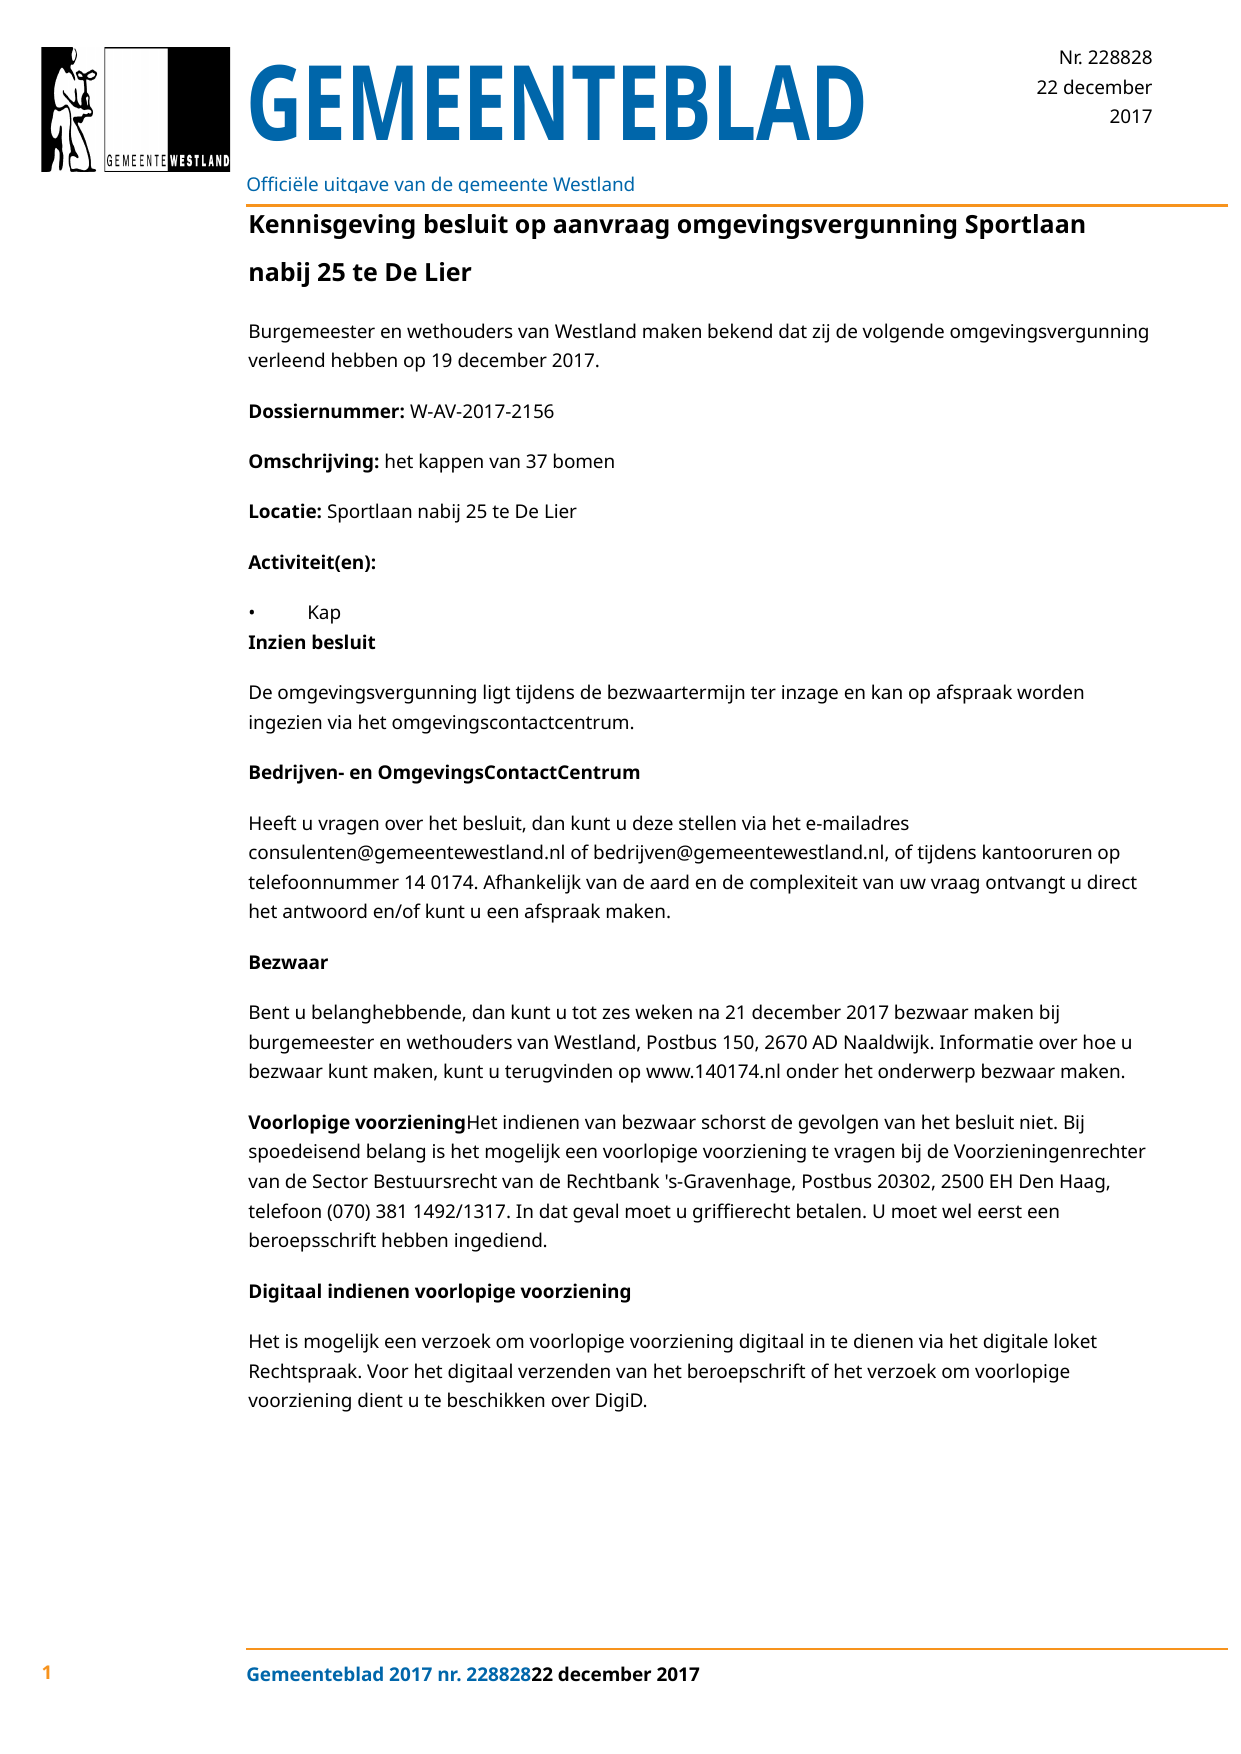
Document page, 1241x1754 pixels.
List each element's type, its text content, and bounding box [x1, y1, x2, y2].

text Burgemeester en wethouders van Westland maken bekend dat zij de volgende omgevingsvergunning verleend hebben op 19 december 2017. [248, 318, 1152, 373]
text Dossiernummer: W-AV-2017-2156 [248, 398, 1152, 424]
text Digitaal indienen voorlopige voorziening [248, 1278, 1152, 1304]
text Bent u belanghebbende, dan kunt u tot zes weken na 21 december 2017 bezwaar maken bij burgemeester en wethouders van Westland, Postbus 150, 2670 AD Naaldwijk. Informatie over hoe u bezwaar kunt maken, kunt u terugvinden op www.140174.nl onder het onderwerp bezwaar maken. [248, 999, 1152, 1084]
text Het is mogelijk een verzoek om voorlopige voorziening digitaal in te dienen via het digitale loket Rechtspraak. Voor het digitaal verzenden van het beroepschrift of het verzoek om voorlopige voorziening dient u te beschikken over DigiD. [248, 1328, 1152, 1413]
text Activiteit(en): [248, 549, 1152, 575]
text De omgevingsvergunning ligt tijdens de bezwaartermijn ter inzage en kan op afspraak worden ingezien via het omgevingscontactcentrum. [248, 679, 1152, 735]
text Bezwaar [248, 949, 1152, 975]
text Heeft u vragen over het besluit, dan kunt u deze stellen via het e-mailadres consulenten@gemeentewestland.nl of bedrijven@gemeentewestland.nl, of tijdens kantooruren op telefoonnummer 14 0174. Afhankelijk van de aard en de complexiteit van uw vraag ontvangt u direct het antwoord en/of kunt u een afspraak maken. [248, 810, 1152, 924]
text Voorlopige voorzieningHet indienen van bezwaar schorst de gevolgen van het besluit niet. Bij spoedeisend belang is het mogelijk een voorlopige voorziening te vragen bij de Voorzieningenrechter van de Sector Bestuursrecht van de Rechtbank 's-Gravenhage, Postbus 20302, 2500 EH Den Haag, telefoon (070) 381 1492/1317. In dat geval moet u griffierecht betalen. U moet wel eerst een beroepsschrift hebben ingediend. [248, 1109, 1152, 1253]
text Locatie: Sportlaan nabij 25 te De Lier [248, 499, 1152, 524]
list Kap [248, 599, 1152, 625]
text Kennisgeving besluit op aanvraag omgevingsvergunning Sportlaan nabij 25 te De Lier [248, 207, 1152, 288]
text Omschrijving: het kappen van 37 bomen [248, 448, 1152, 474]
text Bedrijven- en OmgevingsContactCentrum [248, 759, 1152, 785]
picture [41, 47, 231, 172]
text Inzien besluit [248, 629, 1152, 655]
